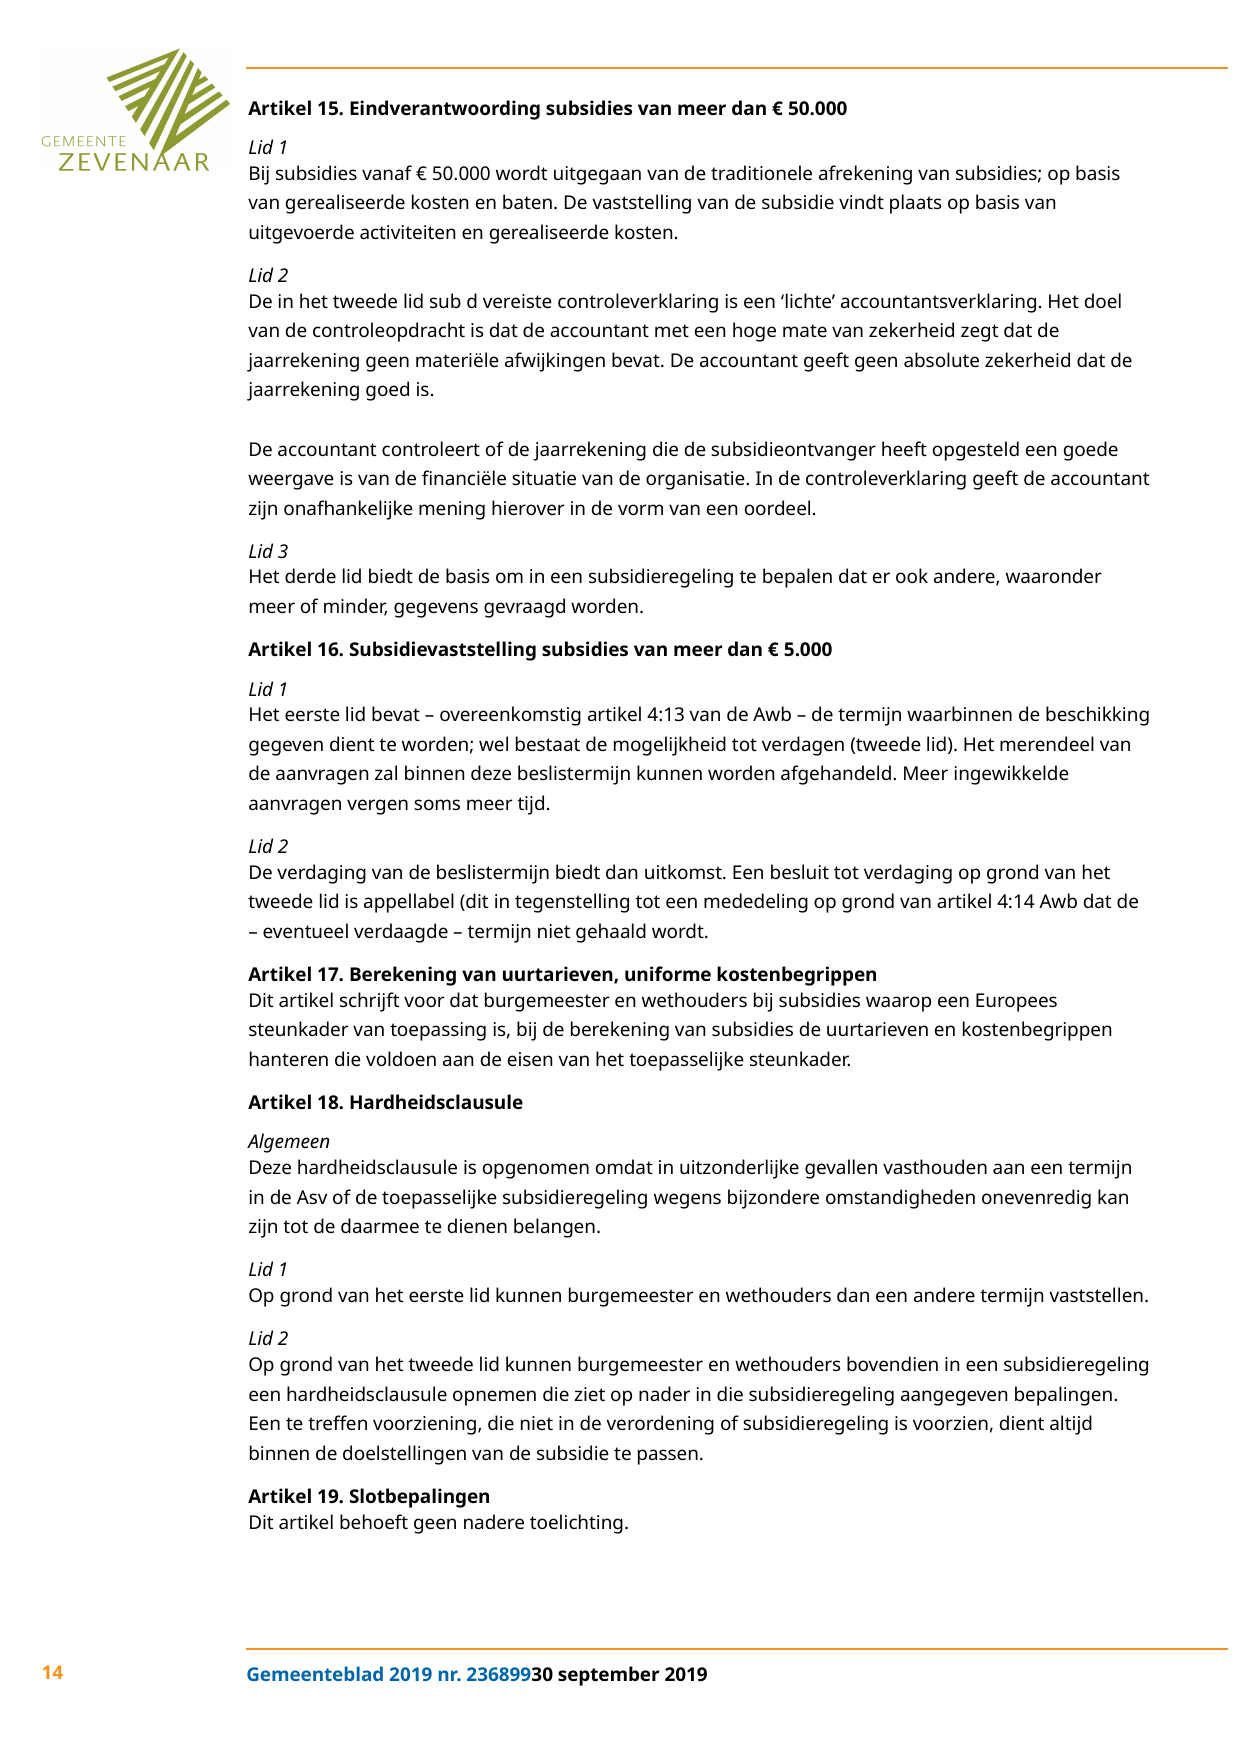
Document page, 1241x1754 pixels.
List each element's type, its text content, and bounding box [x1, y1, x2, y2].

text Het derde lid biedt de basis om in een subsidieregeling te bepalen dat er ook andere, waaronder meer of minder, gegevens gevraagd worden. [248, 564, 1152, 619]
text Deze hardheidsclausule is opgenomen omdat in uitzonderlijke gevallen vasthouden aan een termijn in de Asv of de toepasselijke subsidieregeling wegens bijzondere omstandigheden onevenredig kan zijn tot de daarmee te dienen belangen. [248, 1154, 1152, 1239]
text Lid 2 [248, 833, 1152, 859]
text Artikel 17. Berekening van uurtarieven, uniforme kostenbegrippen [248, 961, 1152, 987]
text Lid 2 [248, 1326, 1152, 1351]
text Artikel 19. Slotbepalingen [248, 1483, 1152, 1509]
text Dit artikel schrijft voor dat burgemeester en wethouders bij subsidies waarop een Europees steunkader van toepassing is, bij de berekening van subsidies de uurtarieven en kostenbegrippen hanteren die voldoen aan de eisen van het toepasselijke steunkader. [248, 987, 1152, 1072]
text Artikel 16. Subsidievaststelling subsidies van meer dan € 5.000 [248, 636, 1152, 662]
text De verdaging van de beslistermijn biedt dan uitkomst. Een besluit tot verdaging op grond van het tweede lid is appellabel (dit in tegenstelling tot een mededeling op grond van artikel 4:14 Awb dat de – eventueel verdaagde – termijn niet gehaald wordt. [248, 859, 1152, 944]
text Het eerste lid bevat – overeenkomstig artikel 4:13 van de Awb – de termijn waarbinnen de beschikking gegeven dient te worden; wel bestaat de mogelijkheid tot verdagen (tweede lid). Het merendeel van de aanvragen zal binnen deze beslistermijn kunnen worden afgehandeld. Meer ingewikkelde aanvragen vergen soms meer tijd. [248, 701, 1152, 816]
text Artikel 15. Eindverantwoording subsidies van meer dan € 50.000 [248, 95, 1152, 121]
text Bij subsidies vanaf € 50.000 wordt uitgegaan van de traditionele afrekening van subsidies; op basis van gerealiseerde kosten en baten. De vaststelling van de subsidie vindt plaats op basis van uitgevoerde activiteiten en gerealiseerde kosten. [248, 160, 1152, 245]
text Lid 1 [248, 676, 1152, 701]
text Op grond van het eerste lid kunnen burgemeester en wethouders dan een andere termijn vaststellen. [248, 1282, 1152, 1308]
text Lid 2 [248, 262, 1152, 288]
text Lid 1 [248, 1257, 1152, 1282]
text Dit artikel behoeft geen nadere toelichting. [248, 1509, 1152, 1534]
text De accountant controleert of de jaarrekening die de subsidieontvanger heeft opgesteld een goede weergave is van de financiële situatie van de organisatie. In de controleverklaring geeft de accountant zijn onafhankelijke mening hierover in de vorm van een oordeel. [248, 436, 1152, 521]
text Op grond van het tweede lid kunnen burgemeester en wethouders bovendien in een subsidieregeling een hardheidsclausule opnemen die ziet op nader in die subsidieregeling aangegeven bepalingen. Een te treffen voorziening, die niet in de verordening of subsidieregeling is voorzien, dient altijd binnen de doelstellingen van de subsidie te passen. [248, 1351, 1152, 1466]
text De in het tweede lid sub d vereiste controleverklaring is een ‘lichte’ accountantsverklaring. Het doel van de controleopdracht is dat de accountant met een hoge mate van zekerheid zegt dat de jaarrekening geen materiële afwijkingen bevat. De accountant geeft geen absolute zekerheid dat de jaarrekening goed is. [248, 288, 1152, 402]
text Artikel 18. Hardheidsclausule [248, 1089, 1152, 1115]
text Lid 1 [248, 134, 1152, 160]
picture [41, 47, 231, 172]
text Algemeen [248, 1129, 1152, 1154]
text Lid 3 [248, 538, 1152, 564]
